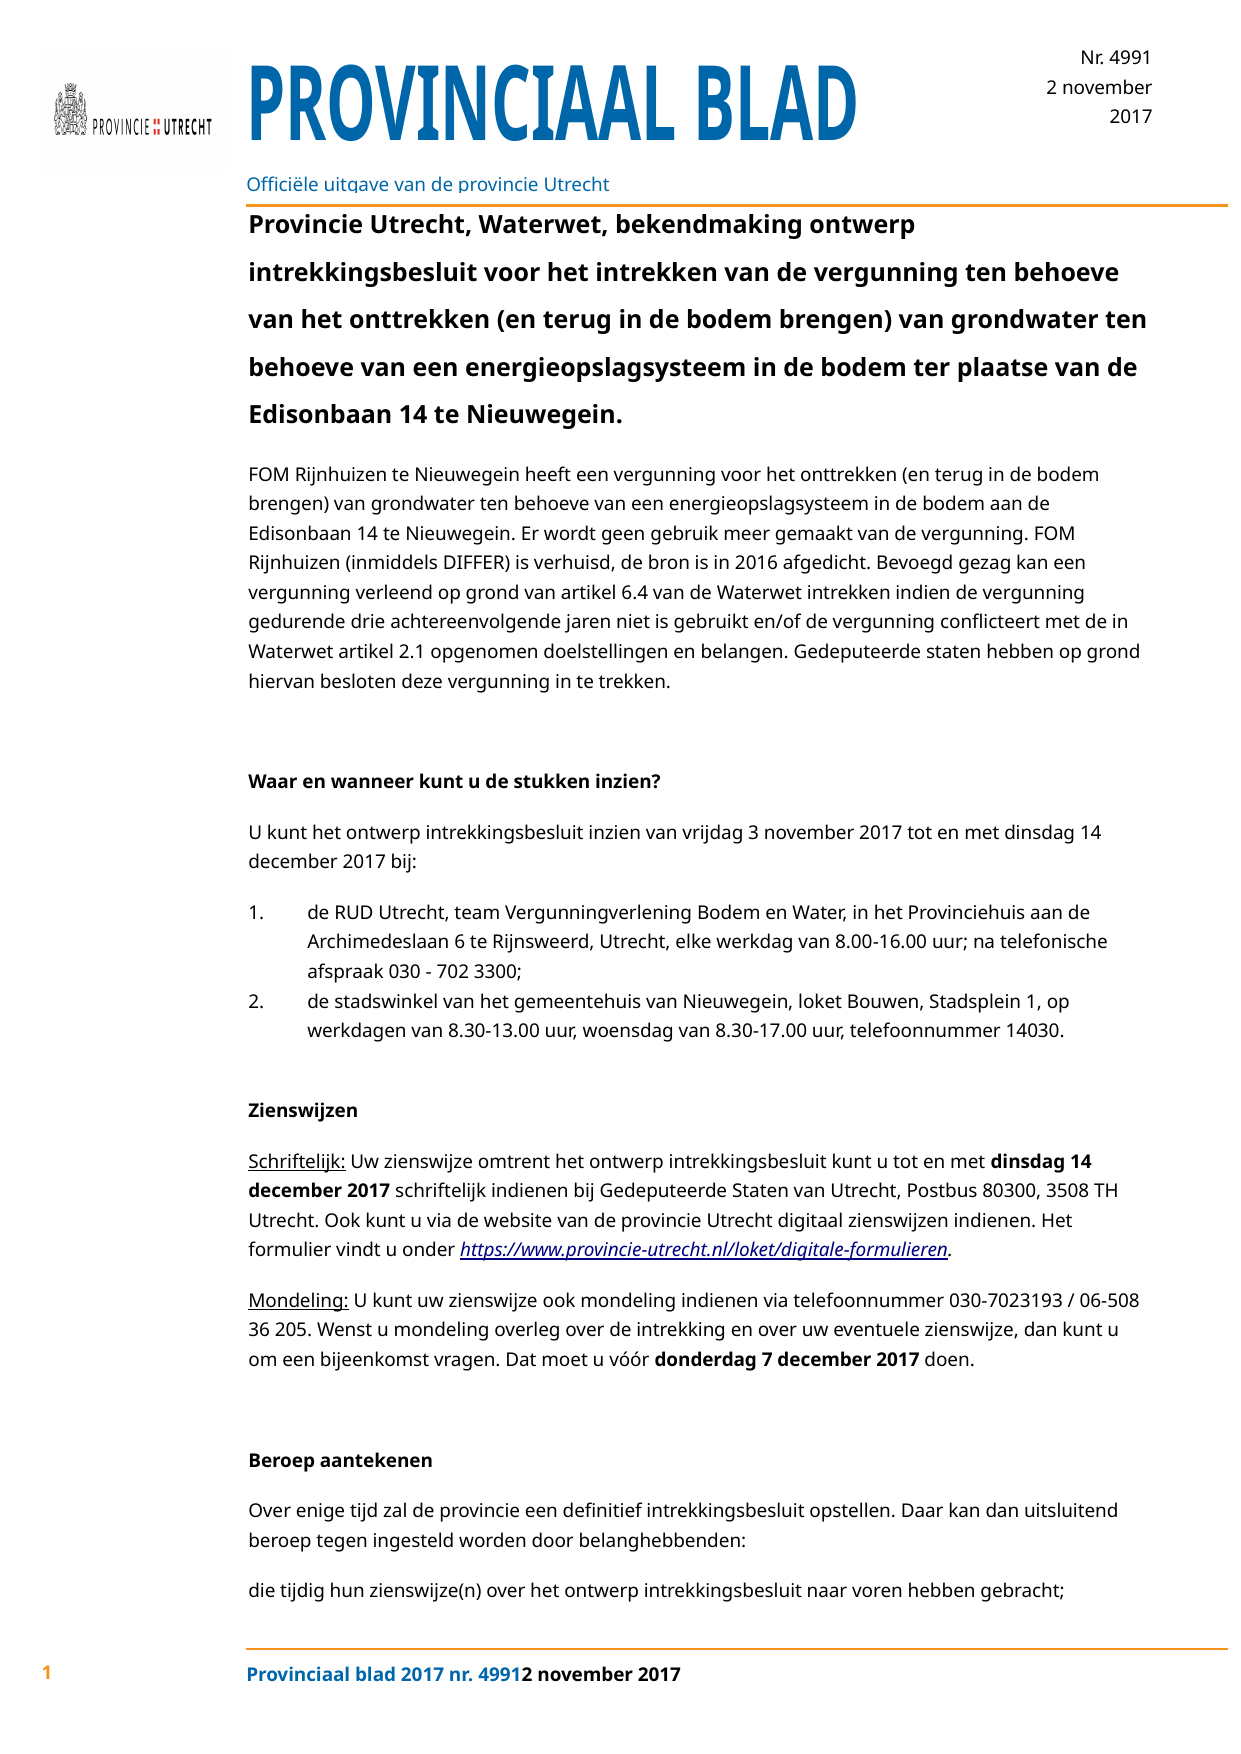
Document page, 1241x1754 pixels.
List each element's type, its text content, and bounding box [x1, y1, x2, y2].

text FOM Rijnhuizen te Nieuwegein heeft een vergunning voor het onttrekken (en terug in de bodem brengen) van grondwater ten behoeve van een energieopslagsysteem in de bodem aan de Edisonbaan 14 te Nieuwegein. Er wordt geen gebruik meer gemaakt van de vergunning. FOM Rijnhuizen (inmiddels DIFFER) is verhuisd, de bron is in 2016 afgedicht. Bevoegd gezag kan een vergunning verleend op grond van artikel 6.4 van de Waterwet intrekken indien de vergunning gedurende drie achtereenvolgende jaren niet is gebruikt en/of de vergunning conflicteert met de in Waterwet artikel 2.1 opgenomen doelstellingen en belangen. Gedeputeerde staten hebben op grond hiervan besloten deze vergunning in te trekken. [248, 461, 1152, 693]
text Mondeling: U kunt uw zienswijze ook mondeling indienen via telefoonnummer 030-7023193 / 06-508 36 205. Wenst u mondeling overleg over de intrekking en over uw eventuele zienswijze, dan kunt u om een bijeenkomst vragen. Dat moet u vóór donderdag 7 december 2017 doen. [248, 1287, 1152, 1372]
list de RUD Utrecht, team Vergunningverlening Bodem en Water, in het Provinciehuis aan de Archimedeslaan 6 te Rijnsweerd, Utrecht, elke werkdag van 8.00‑16.00 uur; na telefonische afspraak 030 - 702 3300; [248, 899, 1152, 984]
text U kunt het ontwerp intrekkingsbesluit inzien van vrijdag 3 november 2017 tot en met dinsdag 14 december 2017 bij: [248, 819, 1152, 874]
text Zienswijzen [248, 1097, 1152, 1123]
text Beroep aantekenen [248, 1447, 1152, 1473]
text Over enige tijd zal de provincie een definitief intrekkingsbesluit opstellen. Daar kan dan uitsluitend beroep tegen ingesteld worden door belanghebbenden: [248, 1497, 1152, 1553]
text Schriftelijk: Uw zienswijze omtrent het ontwerp intrekkingsbesluit kunt u tot en met dinsdag 14 december 2017 schriftelijk indienen bij Gedeputeerde Staten van Utrecht, Postbus 80300, 3508 TH Utrecht. Ook kunt u via de website van de provincie Utrecht digitaal zienswijzen indienen. Het formulier vindt u onder https://www.provincie-utrecht.nl/loket/digitale-formulieren. [248, 1148, 1152, 1262]
text die tijdig hun zienswijze(n) over het ontwerp intrekkingsbesluit naar voren hebben gebracht; [248, 1577, 1152, 1603]
text Provincie Utrecht, Waterwet, bekendmaking ontwerp intrekkingsbesluit voor het intrekken van de vergunning ten behoeve van het onttrekken (en terug in de bodem brengen) van grondwater ten behoeve van een energieopslagsysteem in de bodem ter plaatse van de Edisonbaan 14 te Nieuwegein. [248, 207, 1152, 431]
text Waar en wanneer kunt u de stukken inzien? [248, 769, 1152, 794]
list de stadswinkel van het gemeentehuis van Nieuwegein, loket Bouwen, Stadsplein 1, op werkdagen van 8.30-13.00 uur, woensdag van 8.30-17.00 uur, telefoonnummer 14030. [248, 988, 1152, 1043]
picture [41, 47, 231, 172]
